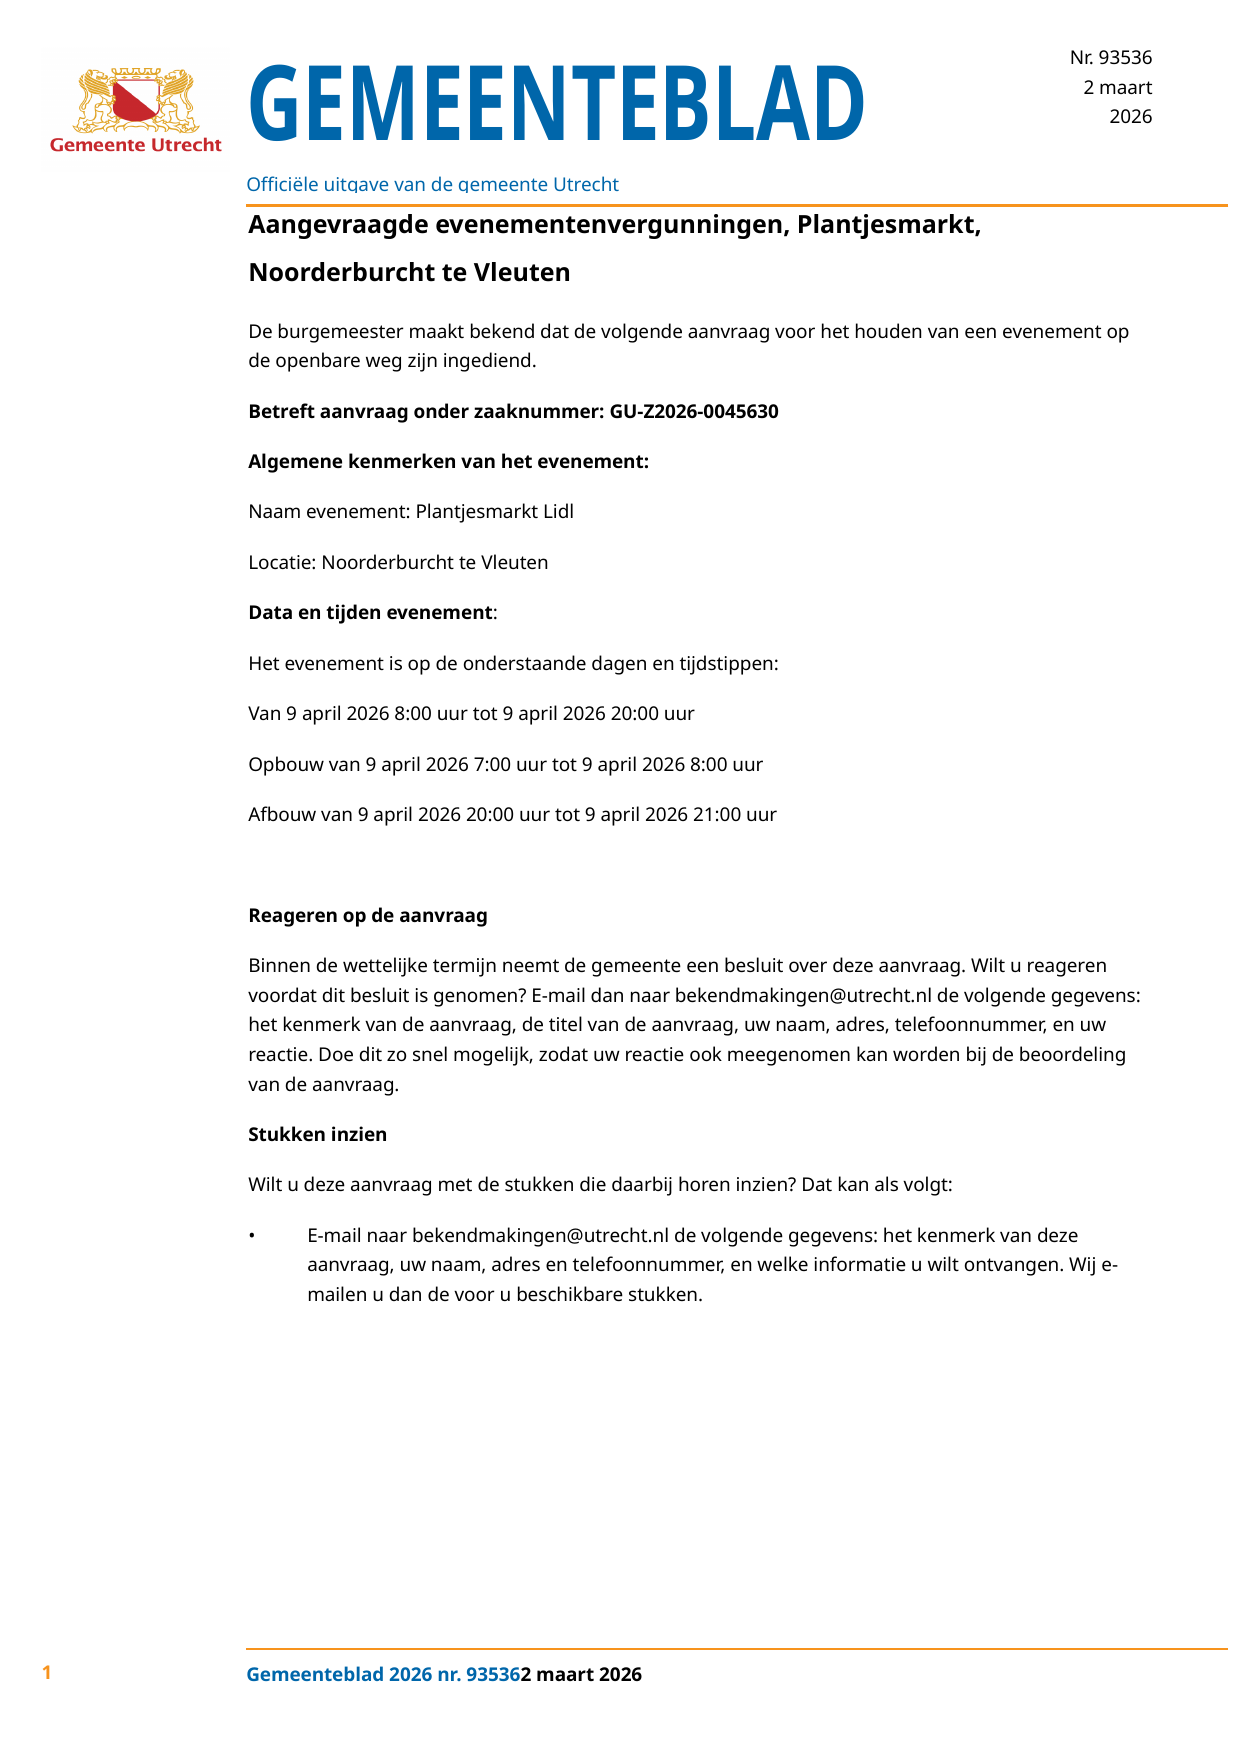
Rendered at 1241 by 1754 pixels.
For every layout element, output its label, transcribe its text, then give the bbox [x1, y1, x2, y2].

text Betreft aanvraag onder zaaknummer: GU-Z2026-0045630 [248, 398, 1152, 424]
text Naam evenement: Plantjesmarkt Lidl [248, 499, 1152, 524]
picture [41, 47, 231, 172]
text Data en tijden evenement: [248, 599, 1152, 625]
text Het evenement is op de onderstaande dagen en tijdstippen: [248, 650, 1152, 676]
text Reageren op de aanvraag [248, 902, 1152, 928]
text Van 9 april 2026 8:00 uur tot 9 april 2026 20:00 uur [248, 700, 1152, 726]
text De burgemeester maakt bekend dat de volgende aanvraag voor het houden van een evenement op de openbare weg zijn ingediend. [248, 318, 1152, 373]
text Afbouw van 9 april 2026 20:00 uur tot 9 april 2026 21:00 uur [248, 801, 1152, 827]
text Locatie: Noorderburcht te Vleuten [248, 549, 1152, 575]
text Stukken inzien [248, 1121, 1152, 1147]
text Aangevraagde evenementenvergunningen, Plantjesmarkt, Noorderburcht te Vleuten [248, 207, 1152, 288]
text Opbouw van 9 april 2026 7:00 uur tot 9 april 2026 8:00 uur [248, 751, 1152, 777]
text Algemene kenmerken van het evenement: [248, 448, 1152, 474]
text Binnen de wettelijke termijn neemt de gemeente een besluit over deze aanvraag. Wilt u reageren voordat dit besluit is genomen? E-mail dan naar bekendmakingen@utrecht.nl de volgende gegevens: het kenmerk van de aanvraag, de titel van de aanvraag, uw naam, adres, telefoonnummer, en uw reactie. Doe dit zo snel mogelijk, zodat uw reactie ook meegenomen kan worden bij de beoordeling van de aanvraag. [248, 952, 1152, 1097]
text Wilt u deze aanvraag met de stukken die daarbij horen inzien? Dat kan als volgt: [248, 1172, 1152, 1197]
list E-mail naar bekendmakingen@utrecht.nl de volgende gegevens: het kenmerk van deze aanvraag, uw naam, adres en telefoonnummer, en welke informatie u wilt ontvangen. Wij e-mailen u dan de voor u beschikbare stukken. [248, 1222, 1152, 1307]
